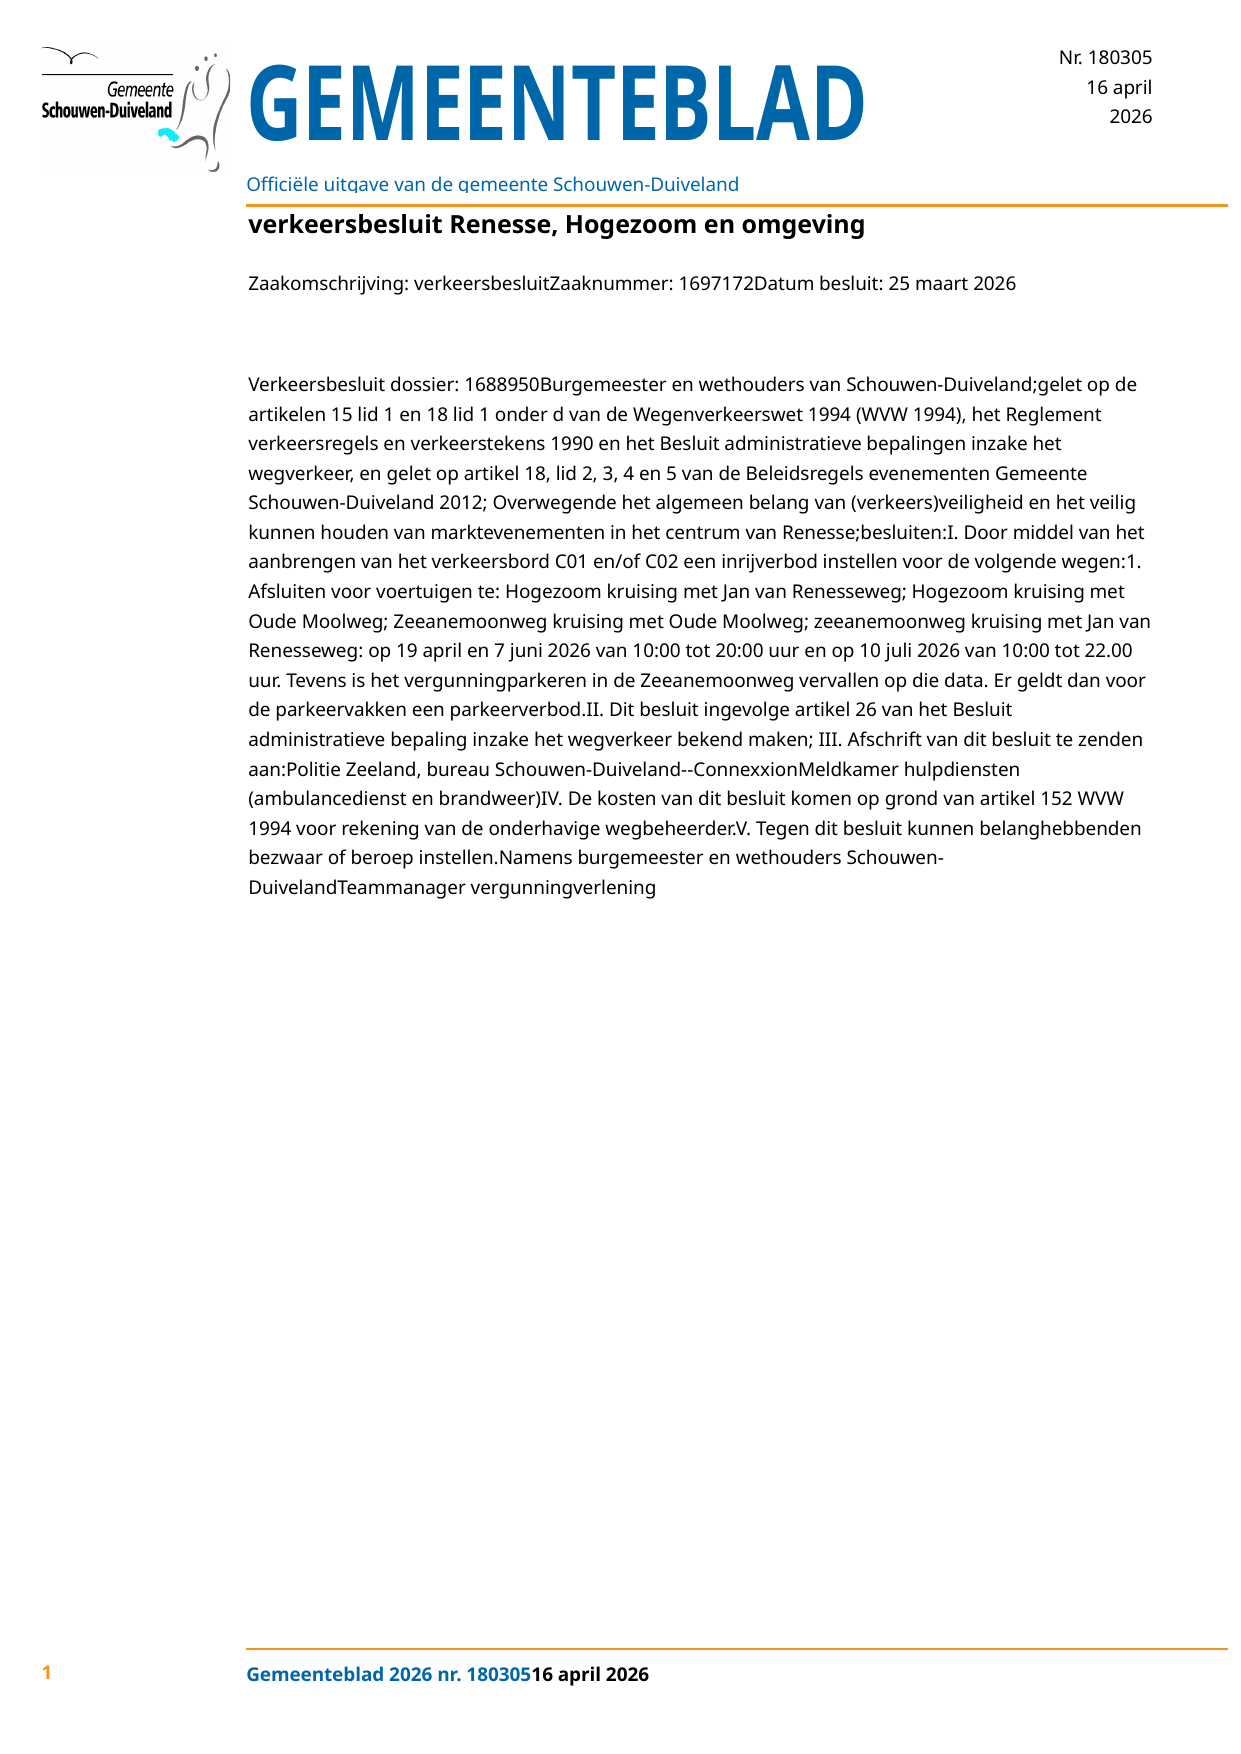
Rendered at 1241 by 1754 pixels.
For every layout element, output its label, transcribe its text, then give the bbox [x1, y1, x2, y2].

text Verkeersbesluit dossier: 1688950Burgemeester en wethouders van Schouwen-Duiveland;gelet op de artikelen 15 lid 1 en 18 lid 1 onder d van de Wegenverkeerswet 1994 (WVW 1994), het Reglement verkeersregels en verkeerstekens 1990 en het Besluit administratieve bepalingen inzake het wegverkeer, en gelet op artikel 18, lid 2, 3, 4 en 5 van de Beleidsregels evenementen Gemeente Schouwen-Duiveland 2012; Overwegende het algemeen belang van (verkeers)veiligheid en het veilig kunnen houden van marktevenementen in het centrum van Renesse;besluiten:I. Door middel van het aanbrengen van het verkeersbord C01 en/of C02 een inrijverbod instellen voor de volgende wegen:1. Afsluiten voor voertuigen te: Hogezoom kruising met Jan van Renesseweg; Hogezoom kruising met Oude Moolweg; Zeeanemoonweg kruising met Oude Moolweg; zeeanemoonweg kruising met Jan van Renesseweg: op 19 april en 7 juni 2026 van 10:00 tot 20:00 uur en op 10 juli 2026 van 10:00 tot 22.00 uur. Tevens is het vergunningparkeren in de Zeeanemoonweg vervallen op die data. Er geldt dan voor de parkeervakken een parkeerverbod.II. Dit besluit ingevolge artikel 26 van het Besluit administratieve bepaling inzake het wegverkeer bekend maken; III. Afschrift van dit besluit te zenden aan:Politie Zeeland, bureau Schouwen-Duiveland--ConnexxionMeldkamer hulpdiensten (ambulancedienst en brandweer)IV. De kosten van dit besluit komen op grond van artikel 152 WVW 1994 voor rekening van de onderhavige wegbeheerder.V. Tegen dit besluit kunnen belanghebbenden bezwaar of beroep instellen.Namens burgemeester en wethouders Schouwen-DuivelandTeammanager vergunningverlening [248, 371, 1152, 900]
picture [41, 47, 231, 172]
text verkeersbesluit Renesse, Hogezoom en omgeving [248, 207, 1152, 241]
text Zaakomschrijving: verkeersbesluitZaaknummer: 1697172Datum besluit: 25 maart 2026 [248, 270, 1152, 296]
